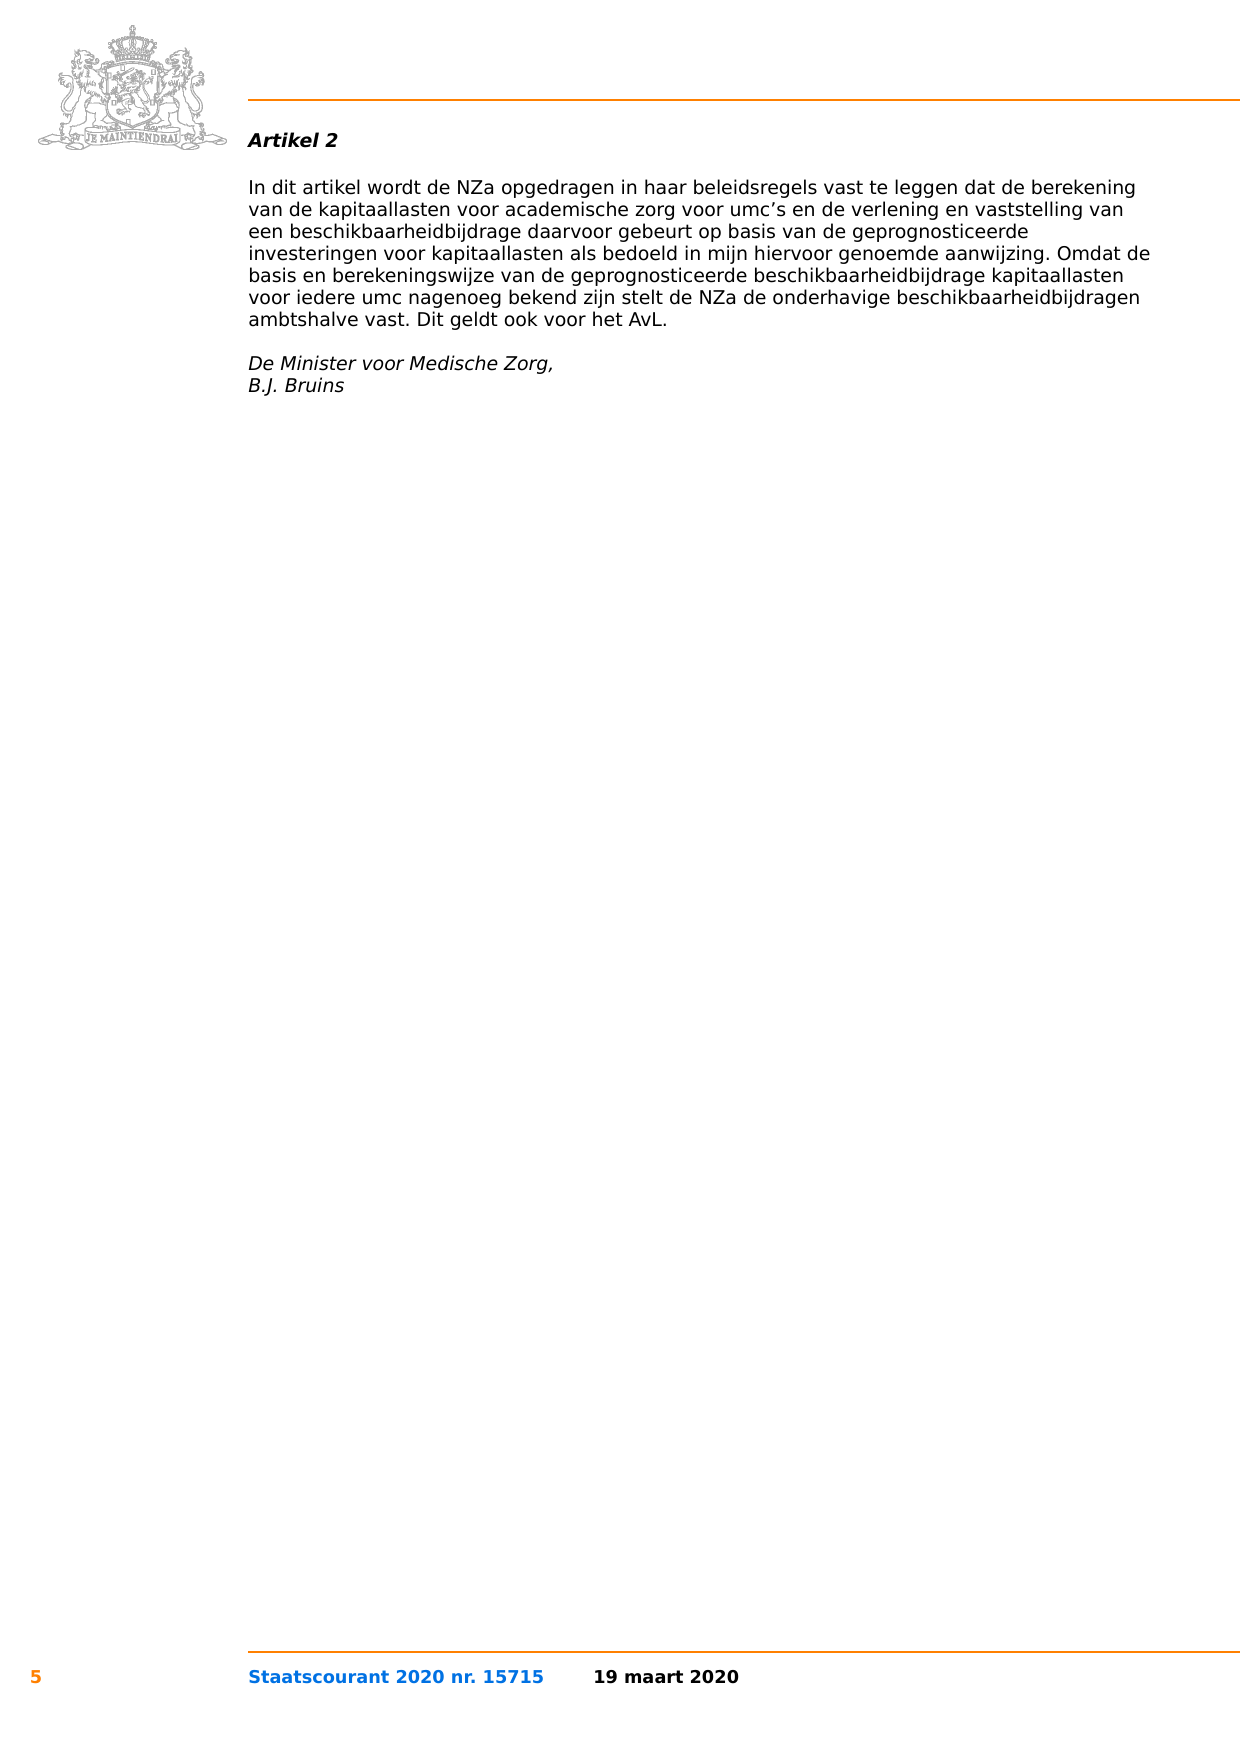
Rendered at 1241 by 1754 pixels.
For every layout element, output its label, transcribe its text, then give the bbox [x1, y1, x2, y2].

text In dit artikel wordt de NZa opgedragen in haar beleidsregels vast te leggen dat de berekening van de kapitaallasten voor academische zorg voor umc’s en de verlening en vaststelling van een beschikbaarheidbijdrage daarvoor gebeurt op basis van de geprognosticeerde investeringen voor kapitaallasten als bedoeld in mijn hiervoor genoemde aanwijzing. Omdat de basis en berekeningswijze van de geprognosticeerde beschikbaarheidbijdrage kapitaallasten voor iedere umc nagenoeg bekend zijn stelt de NZa de onderhavige beschikbaarheidbijdragen ambtshalve vast. Dit geldt ook voor het AvL. [248, 177, 1163, 331]
subtitle Artikel 2 [248, 130, 1163, 152]
text De Minister voor Medische Zorg, B.J. Bruins [248, 353, 1163, 397]
picture [38, 25, 227, 150]
